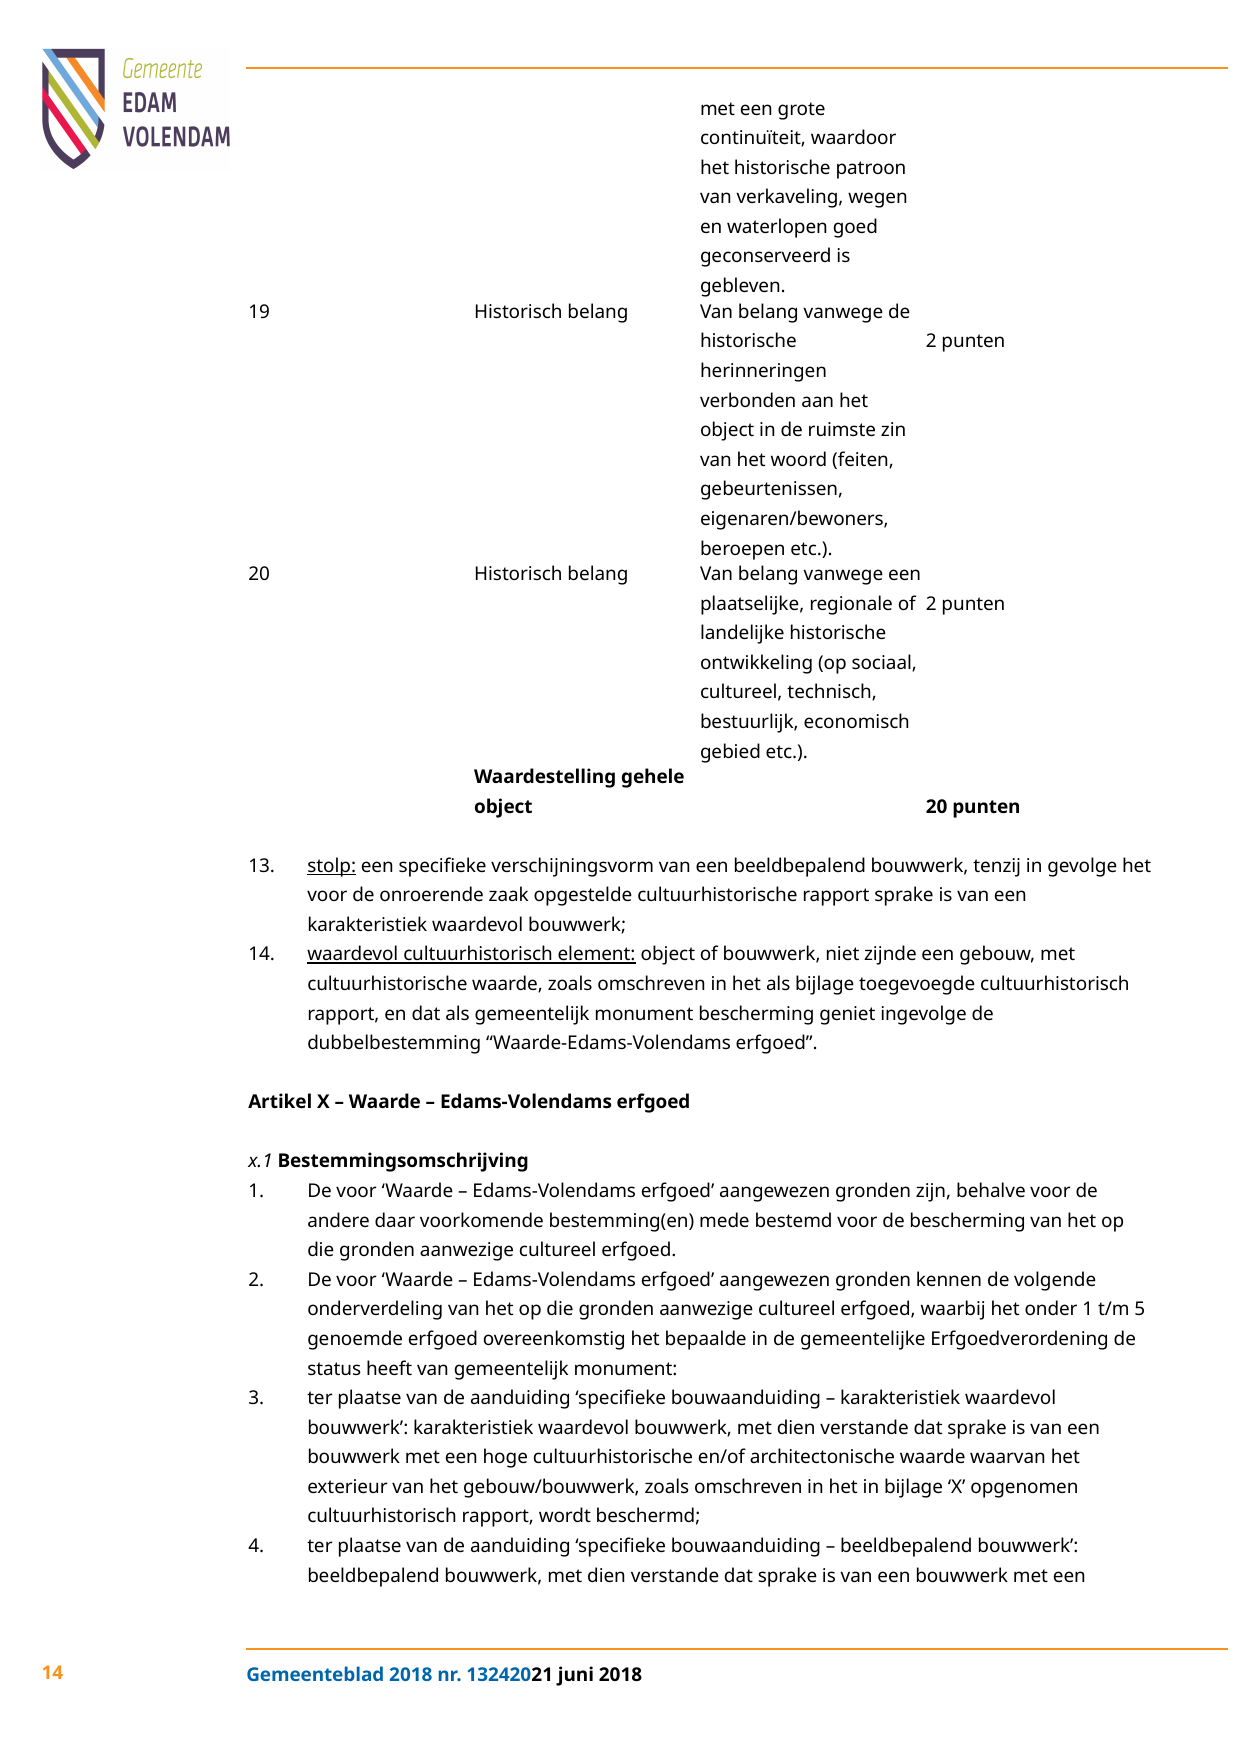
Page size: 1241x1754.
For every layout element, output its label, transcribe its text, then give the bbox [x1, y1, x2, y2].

table_cell [474, 95, 700, 298]
text x.1 Bestemmingsomschrijving [248, 1148, 1152, 1173]
table_cell 20 punten [926, 764, 1152, 819]
table_cell [700, 764, 926, 819]
text Artikel X – Waarde – Edams-Volendams erfgoed [248, 1088, 1152, 1114]
list ter plaatse van de aanduiding ‘specifieke bouwaanduiding – beeldbepalend bouwwerk’: beeldbepalend bouwwerk, met dien verstande dat sprake is van een bouwwerk met een [248, 1532, 1152, 1587]
table_cell Historisch belang [474, 560, 700, 764]
table_cell 2 punten [926, 560, 1152, 764]
list De voor ‘Waarde – Edams-Volendams erfgoed’ aangewezen gronden zijn, behalve voor de andere daar voorkomende bestemming(en) mede bestemd voor de bescherming van het op die gronden aanwezige cultureel erfgoed. [248, 1177, 1152, 1262]
list stolp: een specifieke verschijningsvorm van een beeldbepalend bouwwerk, tenzij in gevolge het voor de onroerende zaak opgestelde cultuurhistorische rapport sprake is van een karakteristiek waardevol bouwwerk; [248, 852, 1152, 937]
table_cell Van belang vanwege een plaatselijke, regionale of landelijke historische ontwikkeling (op sociaal, cultureel, technisch, bestuurlijk, economisch gebied etc.). [700, 560, 926, 764]
list waardevol cultuurhistorisch element: object of bouwwerk, niet zijnde een gebouw, met cultuurhistorische waarde, zoals omschreven in het als bijlage toegevoegde cultuurhistorisch rapport, en dat als gemeentelijk monument bescherming geniet ingevolge de dubbelbestemming “Waarde-Edams-Volendams erfgoed”. [248, 941, 1152, 1055]
table_cell 20 [248, 560, 474, 764]
list De voor ‘Waarde – Edams-Volendams erfgoed’ aangewezen gronden kennen de volgende onderverdeling van het op die gronden aanwezige cultureel erfgoed, waarbij het onder 1 t/m 5 genoemde erfgoed overeenkomstig het bepaalde in de gemeentelijke Erfgoedverordening de status heeft van gemeentelijk monument: [248, 1266, 1152, 1380]
table_cell Waardestelling gehele object [474, 764, 700, 819]
table_cell Van belang vanwege de historische herinneringen verbonden aan het object in de ruimste zin van het woord (feiten, gebeurtenissen, eigenaren/bewoners, beroepen etc.). [700, 298, 926, 560]
table_cell Historisch belang [474, 298, 700, 560]
table_cell 19 [248, 298, 474, 560]
table_cell [248, 764, 474, 819]
list ter plaatse van de aanduiding ‘specifieke bouwaanduiding – karakteristiek waardevol bouwwerk’: karakteristiek waardevol bouwwerk, met dien verstande dat sprake is van een bouwwerk met een hoge cultuurhistorische en/of architectonische waarde waarvan het exterieur van het gebouw/bouwwerk, zoals omschreven in het in bijlage ‘X’ opgenomen cultuurhistorisch rapport, wordt beschermd; [248, 1384, 1152, 1528]
table_cell [926, 95, 1152, 298]
table_cell met een grote continuïteit, waardoor het historische patroon van verkaveling, wegen en waterlopen goed geconserveerd is gebleven. [700, 95, 926, 298]
table_cell 2 punten [926, 298, 1152, 560]
picture [41, 47, 231, 172]
table_cell [248, 95, 474, 298]
